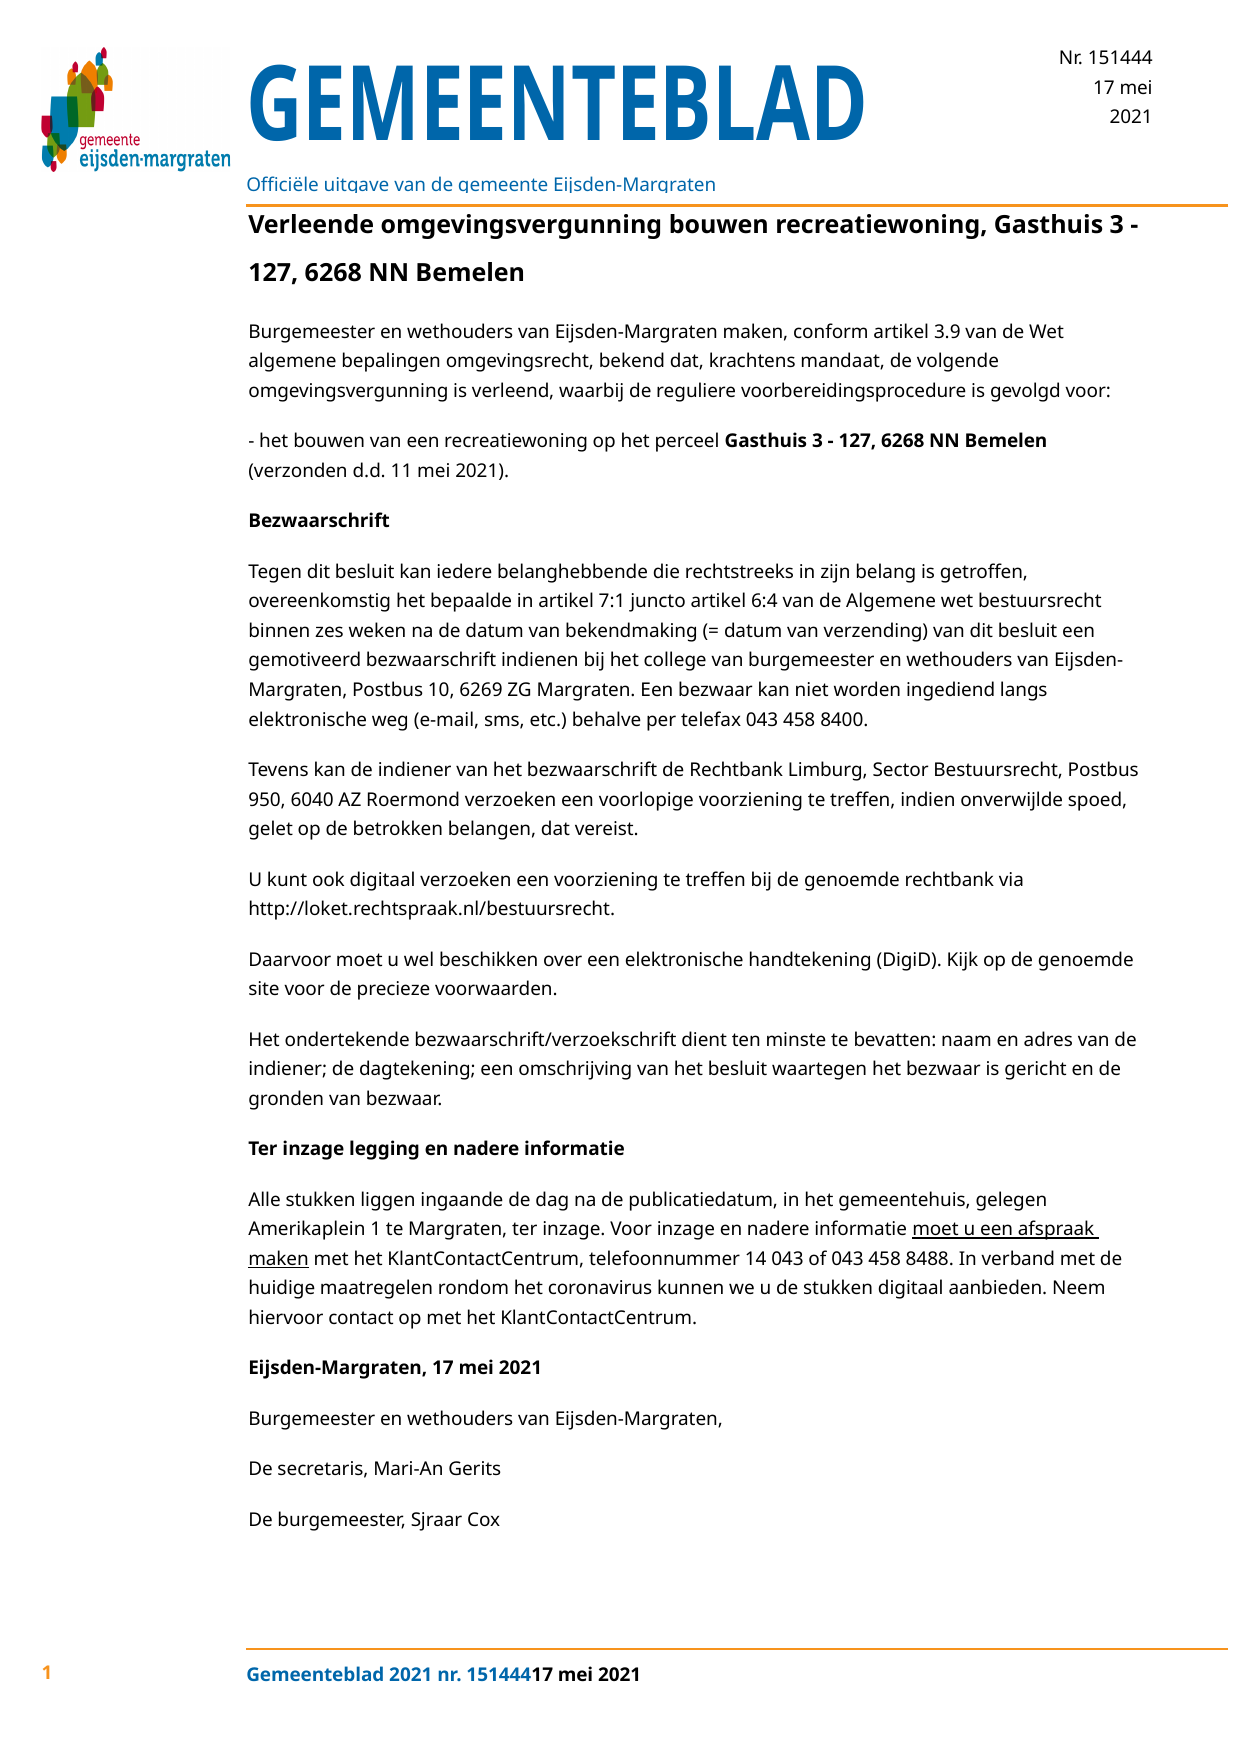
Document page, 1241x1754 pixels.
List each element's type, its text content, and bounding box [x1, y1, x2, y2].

text Burgemeester en wethouders van Eijsden-Margraten, [248, 1405, 1152, 1431]
text Burgemeester en wethouders van Eijsden-Margraten maken, conform artikel 3.9 van de Wet algemene bepalingen omgevingsrecht, bekend dat, krachtens mandaat, de volgende omgevingsvergunning is verleend, waarbij de reguliere voorbereidingsprocedure is gevolgd voor: [248, 318, 1152, 403]
text De burgemeester, Sjraar Cox [248, 1506, 1152, 1532]
text Het ondertekende bezwaarschrift/verzoekschrift dient ten minste te bevatten: naam en adres van de indiener; de dagtekening; een omschrijving van het besluit waartegen het bezwaar is gericht en de gronden van bezwaar. [248, 1026, 1152, 1111]
text Bezwaarschrift [248, 507, 1152, 533]
text Verleende omgevingsvergunning bouwen recreatiewoning, Gasthuis 3 - 127, 6268 NN Bemelen [248, 207, 1152, 288]
text U kunt ook digitaal verzoeken een voorziening te treffen bij de genoemde rechtbank via http://loket.rechtspraak.nl/bestuursrecht. [248, 866, 1152, 921]
text Eijsden-Margraten, 17 mei 2021 [248, 1354, 1152, 1380]
text Daarvoor moet u wel beschikken over een elektronische handtekening (DigiD). Kijk op de genoemde site voor de precieze voorwaarden. [248, 946, 1152, 1001]
text Ter inzage legging en nadere informatie [248, 1135, 1152, 1161]
text - het bouwen van een recreatiewoning op het perceel Gasthuis 3 - 127, 6268 NN Bemelen (verzonden d.d. 11 mei 2021). [248, 427, 1152, 483]
text Tevens kan de indiener van het bezwaarschrift de Rechtbank Limburg, Sector Bestuursrecht, Postbus 950, 6040 AZ Roermond verzoeken een voorlopige voorziening te treffen, indien onverwijlde spoed, gelet op de betrokken belangen, dat vereist. [248, 756, 1152, 841]
text Alle stukken liggen ingaande de dag na de publicatiedatum, in het gemeentehuis, gelegen Amerikaplein 1 te Margraten, ter inzage. Voor inzage en nadere informatie moet u een afspraak maken met het KlantContactCentrum, telefoonnummer 14 043 of 043 458 8488. In verband met de huidige maatregelen rondom het coronavirus kunnen we u de stukken digitaal aanbieden. Neem hiervoor contact op met het KlantContactCentrum. [248, 1186, 1152, 1330]
text Tegen dit besluit kan iedere belanghebbende die rechtstreeks in zijn belang is getroffen, overeenkomstig het bepaalde in artikel 7:1 juncto artikel 6:4 van de Algemene wet bestuursrecht binnen zes weken na de datum van bekendmaking (= datum van verzending) van dit besluit een gemotiveerd bezwaarschrift indienen bij het college van burgemeester en wethouders van Eijsden-Margraten, Postbus 10, 6269 ZG Margraten. Een bezwaar kan niet worden ingediend langs elektronische weg (e-mail, sms, etc.) behalve per telefax 043 458 8400. [248, 558, 1152, 732]
picture [41, 47, 231, 172]
text De secretaris, Mari-An Gerits [248, 1455, 1152, 1481]
